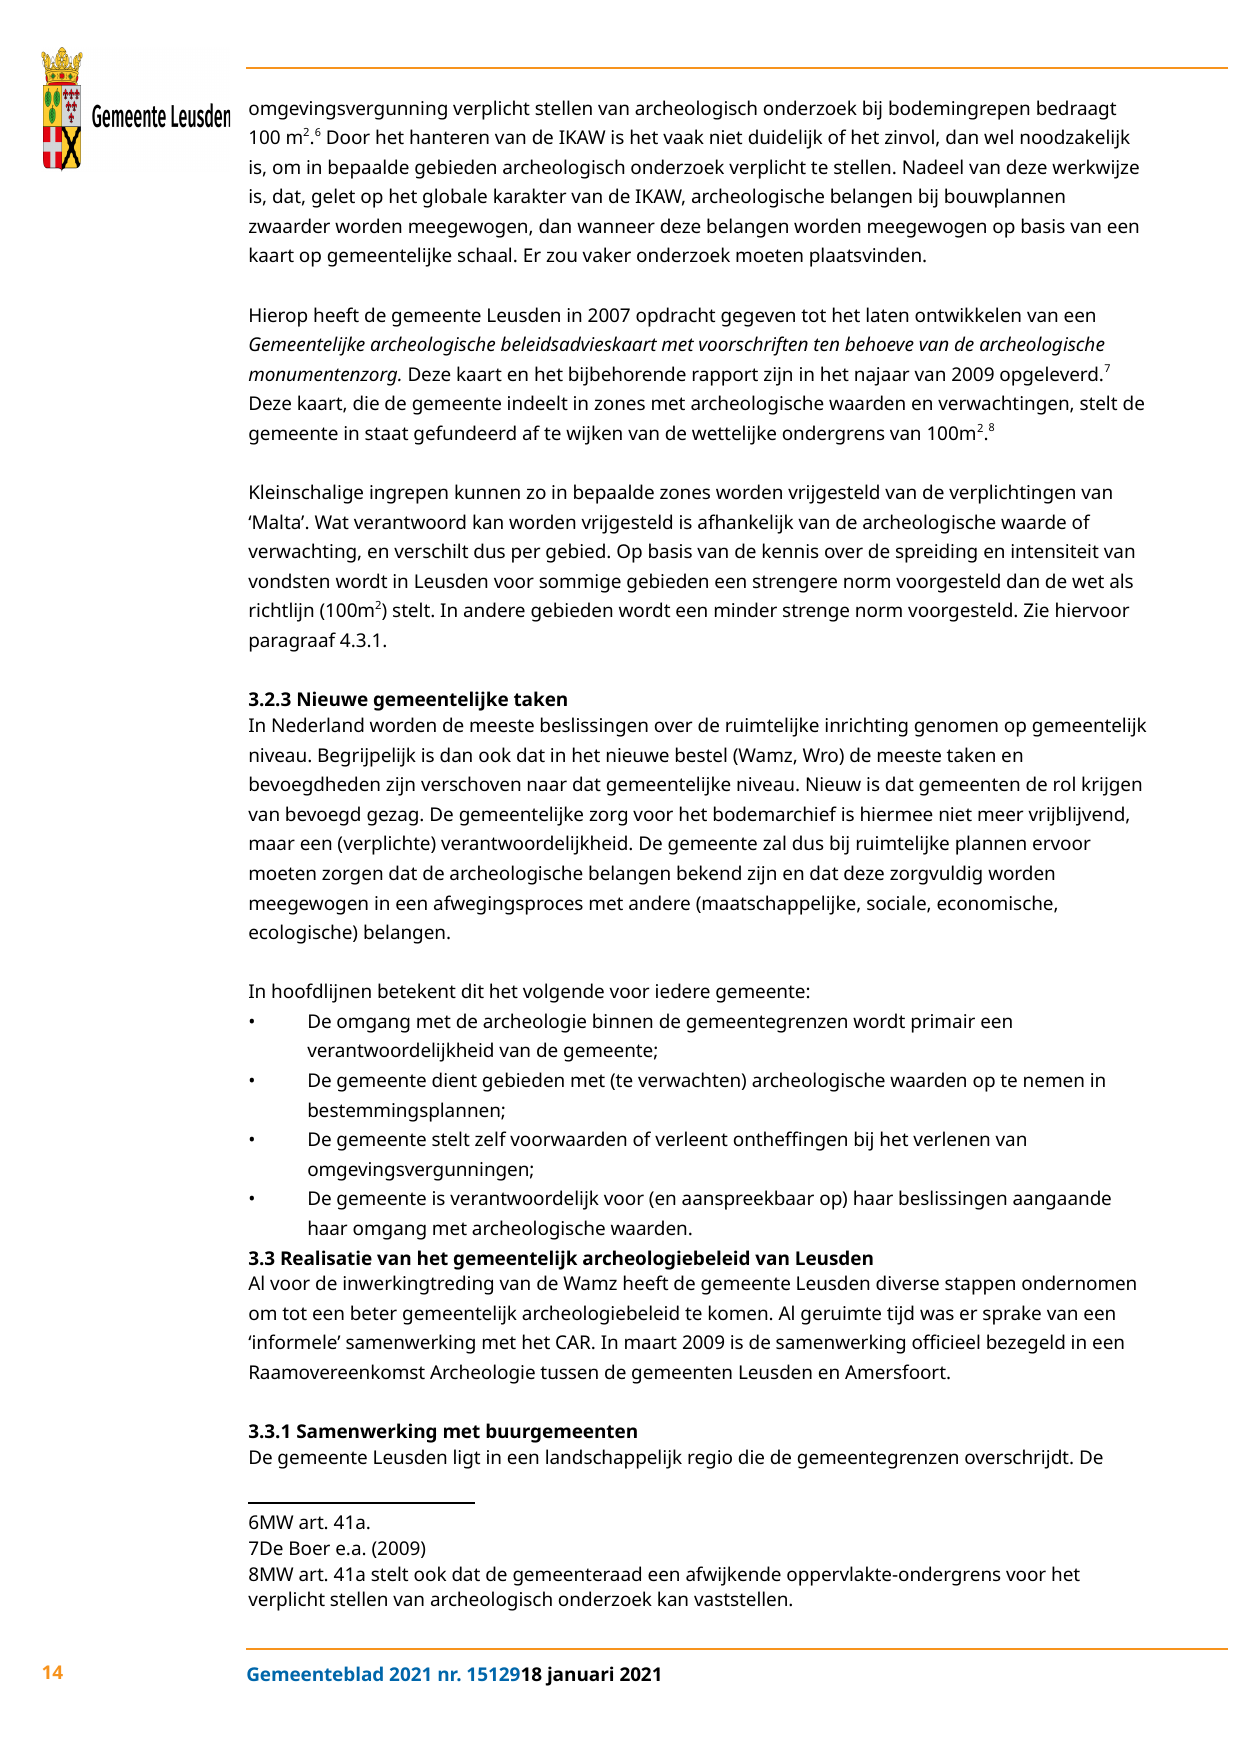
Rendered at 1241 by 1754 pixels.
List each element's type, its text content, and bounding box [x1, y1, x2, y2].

text omgevingsvergunning verplicht stellen van archeologisch onderzoek bij bodemingrepen bedraagt 100 m2. Door het hanteren van de IKAW is het vaak niet duidelijk of het zinvol, dan wel noodzakelijk is, om in bepaalde gebieden archeologisch onderzoek verplicht te stellen. Nadeel van deze werkwijze is, dat, gelet op het globale karakter van de IKAW, archeologische belangen bij bouwplannen zwaarder worden meegewogen, dan wanneer deze belangen worden meegewogen op basis van een kaart op gemeentelijke schaal. Er zou vaker onderzoek moeten plaatsvinden. [248, 95, 1152, 268]
text Kleinschalige ingrepen kunnen zo in bepaalde zones worden vrijgesteld van de verplichtingen van ‘Malta’. Wat verantwoord kan worden vrijgesteld is afhankelijk van de archeologische waarde of verwachting, en verschilt dus per gebied. Op basis van de kennis over de spreiding en intensiteit van vondsten wordt in Leusden voor sommige gebieden een strengere norm voorgesteld dan de wet als richtlijn (100m2) stelt. In andere gebieden wordt een minder strenge norm voorgesteld. Zie hiervoor paragraaf 4.3.1. [248, 479, 1152, 653]
text De Boer e.a. (2009) [248, 1535, 1152, 1561]
text MW art. 41a. [248, 1509, 1152, 1535]
text De gemeente Leusden ligt in een landschappelijk regio die de gemeentegrenzen overschrijdt. De [248, 1444, 1152, 1470]
text Hierop heeft de gemeente Leusden in 2007 opdracht gegeven tot het laten ontwikkelen van een Gemeentelijke archeologische beleidsadvieskaart met voorschriften ten behoeve van de archeologische monumentenzorg. Deze kaart en het bijbehorende rapport zijn in het najaar van 2009 opgeleverd. Deze kaart, die de gemeente indeelt in zones met archeologische waarden en verwachtingen, stelt de gemeente in staat gefundeerd af te wijken van de wettelijke ondergrens van 100m2. [248, 302, 1152, 446]
list De gemeente is verantwoordelijk voor (en aanspreekbaar op) haar beslissingen aangaande haar omgang met archeologische waarden. [248, 1186, 1152, 1241]
text In Nederland worden de meeste beslissingen over de ruimtelijke inrichting genomen op gemeentelijk niveau. Begrijpelijk is dan ook dat in het nieuwe bestel (Wamz, Wro) de meeste taken en bevoegdheden zijn verschoven naar dat gemeentelijke niveau. Nieuw is dat gemeenten de rol krijgen van bevoegd gezag. De gemeentelijke zorg voor het bodemarchief is hiermee niet meer vrijblijvend, maar een (verplichte) verantwoordelijkheid. De gemeente zal dus bij ruimtelijke plannen ervoor moeten zorgen dat de archeologische belangen bekend zijn en dat deze zorgvuldig worden meegewogen in een afwegingsproces met andere (maatschappelijke, sociale, economische, ecologische) belangen. [248, 712, 1152, 945]
list De omgang met de archeologie binnen de gemeentegrenzen wordt primair een verantwoordelijkheid van de gemeente; [248, 1008, 1152, 1063]
list De gemeente dient gebieden met (te verwachten) archeologische waarden op te nemen in bestemmingsplannen; [248, 1067, 1152, 1122]
text 3.3.1 Samenwerking met buurgemeenten [248, 1418, 1152, 1444]
list De gemeente stelt zelf voorwaarden of verleent ontheffingen bij het verlenen van omgevingsvergunningen; [248, 1126, 1152, 1182]
text 3.2.3 Nieuwe gemeentelijke taken [248, 686, 1152, 712]
text 3.3 Realisatie van het gemeentelijk archeologiebeleid van Leusden [248, 1245, 1152, 1270]
picture [41, 47, 231, 172]
text MW art. 41a stelt ook dat de gemeenteraad een afwijkende oppervlakte-ondergrens voor het verplicht stellen van archeologisch onderzoek kan vaststellen. [248, 1561, 1152, 1612]
text Al voor de inwerkingtreding van de Wamz heeft de gemeente Leusden diverse stappen ondernomen om tot een beter gemeentelijk archeologiebeleid te komen. Al geruimte tijd was er sprake van een ‘informele’ samenwerking met het CAR. In maart 2009 is de samenwerking officieel bezegeld in een Raamovereenkomst Archeologie tussen de gemeenten Leusden en Amersfoort. [248, 1270, 1152, 1385]
text In hoofdlijnen betekent dit het volgende voor iedere gemeente: [248, 978, 1152, 1004]
